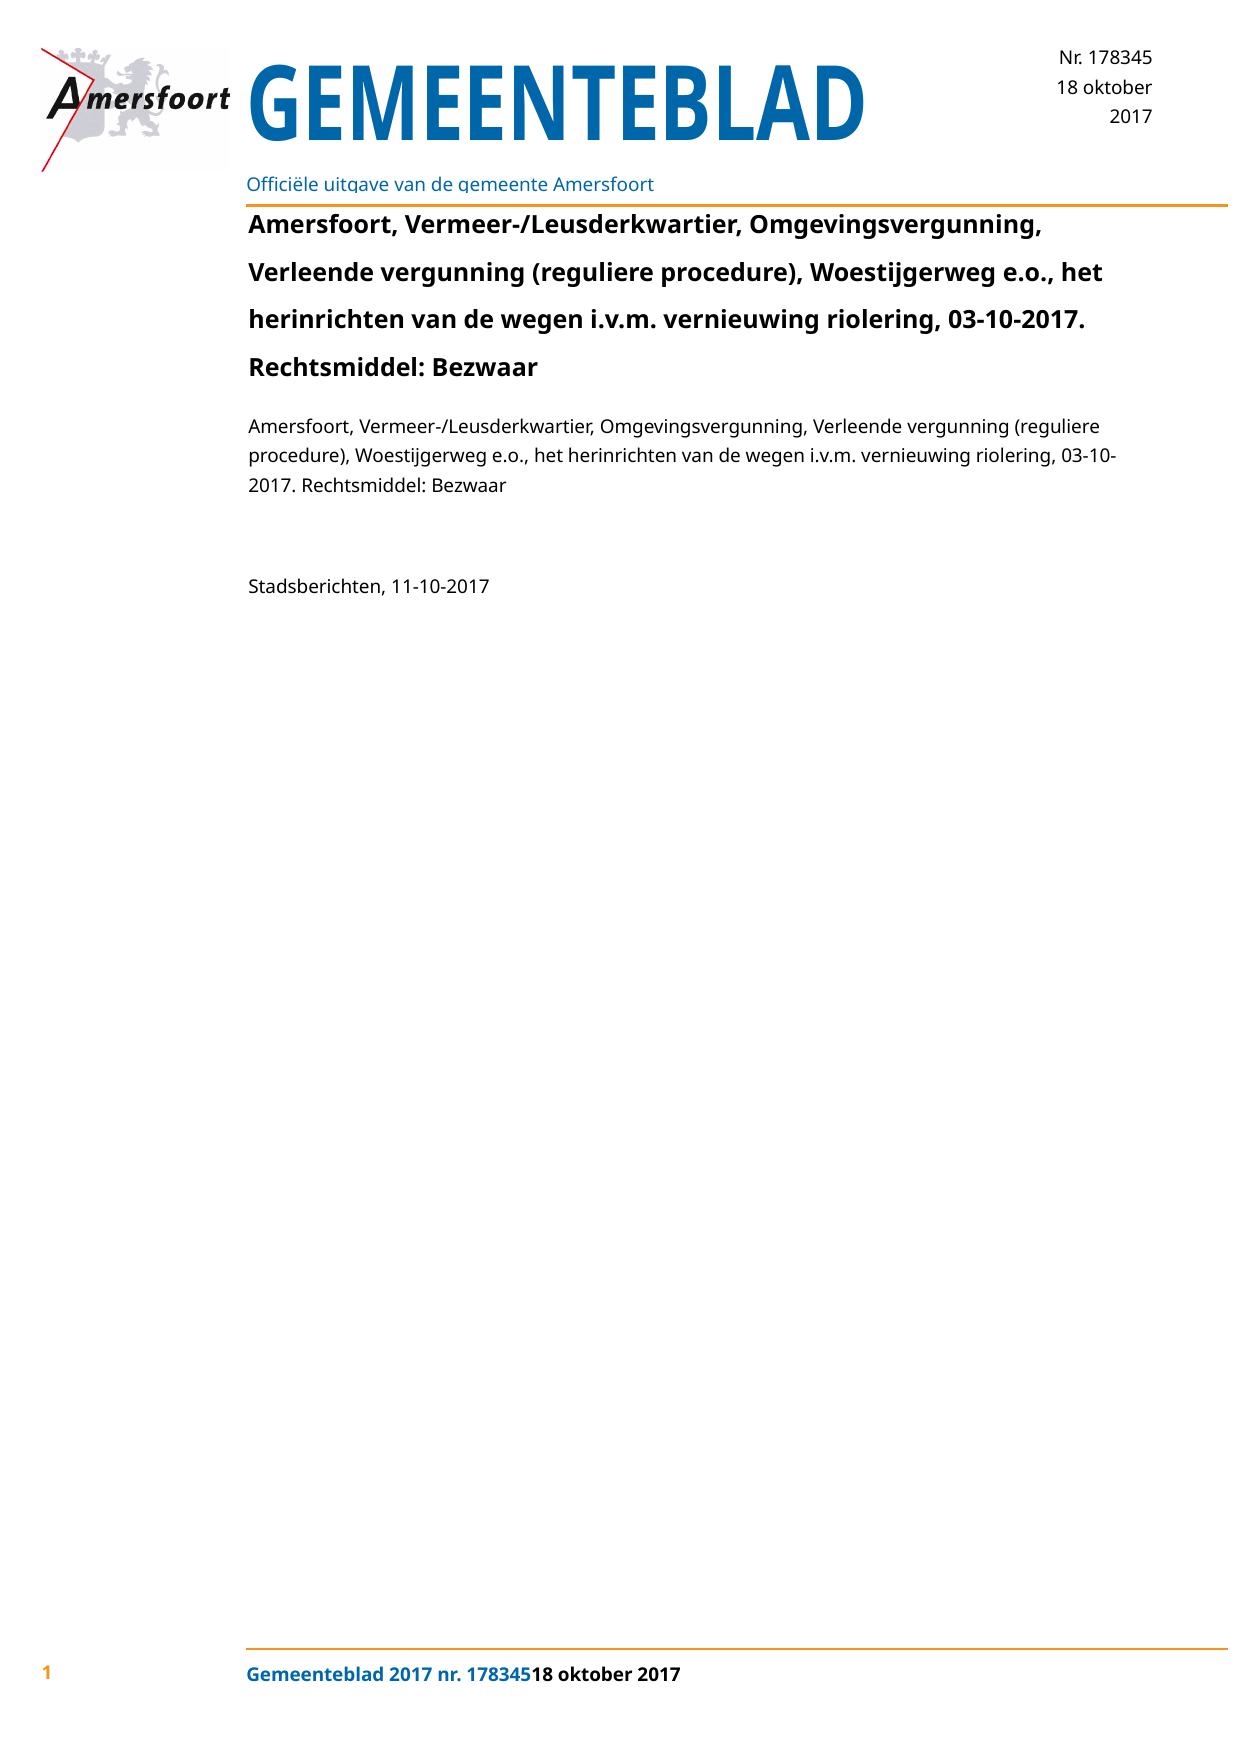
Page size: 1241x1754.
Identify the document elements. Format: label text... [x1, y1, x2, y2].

text Amersfoort, Vermeer-/Leusderkwartier, Omgevingsvergunning, Verleende vergunning (reguliere procedure), Woestijgerweg e.o., het herinrichten van de wegen i.v.m. vernieuwing riolering, 03-10-2017. Rechtsmiddel: Bezwaar [248, 413, 1152, 498]
text Amersfoort, Vermeer-/Leusderkwartier, Omgevingsvergunning, Verleende vergunning (reguliere procedure), Woestijgerweg e.o., het herinrichten van de wegen i.v.m. vernieuwing riolering, 03-10-2017. Rechtsmiddel: Bezwaar [248, 207, 1152, 384]
picture [41, 47, 231, 172]
text Stadsberichten, 11-10-2017 [248, 573, 1152, 599]
